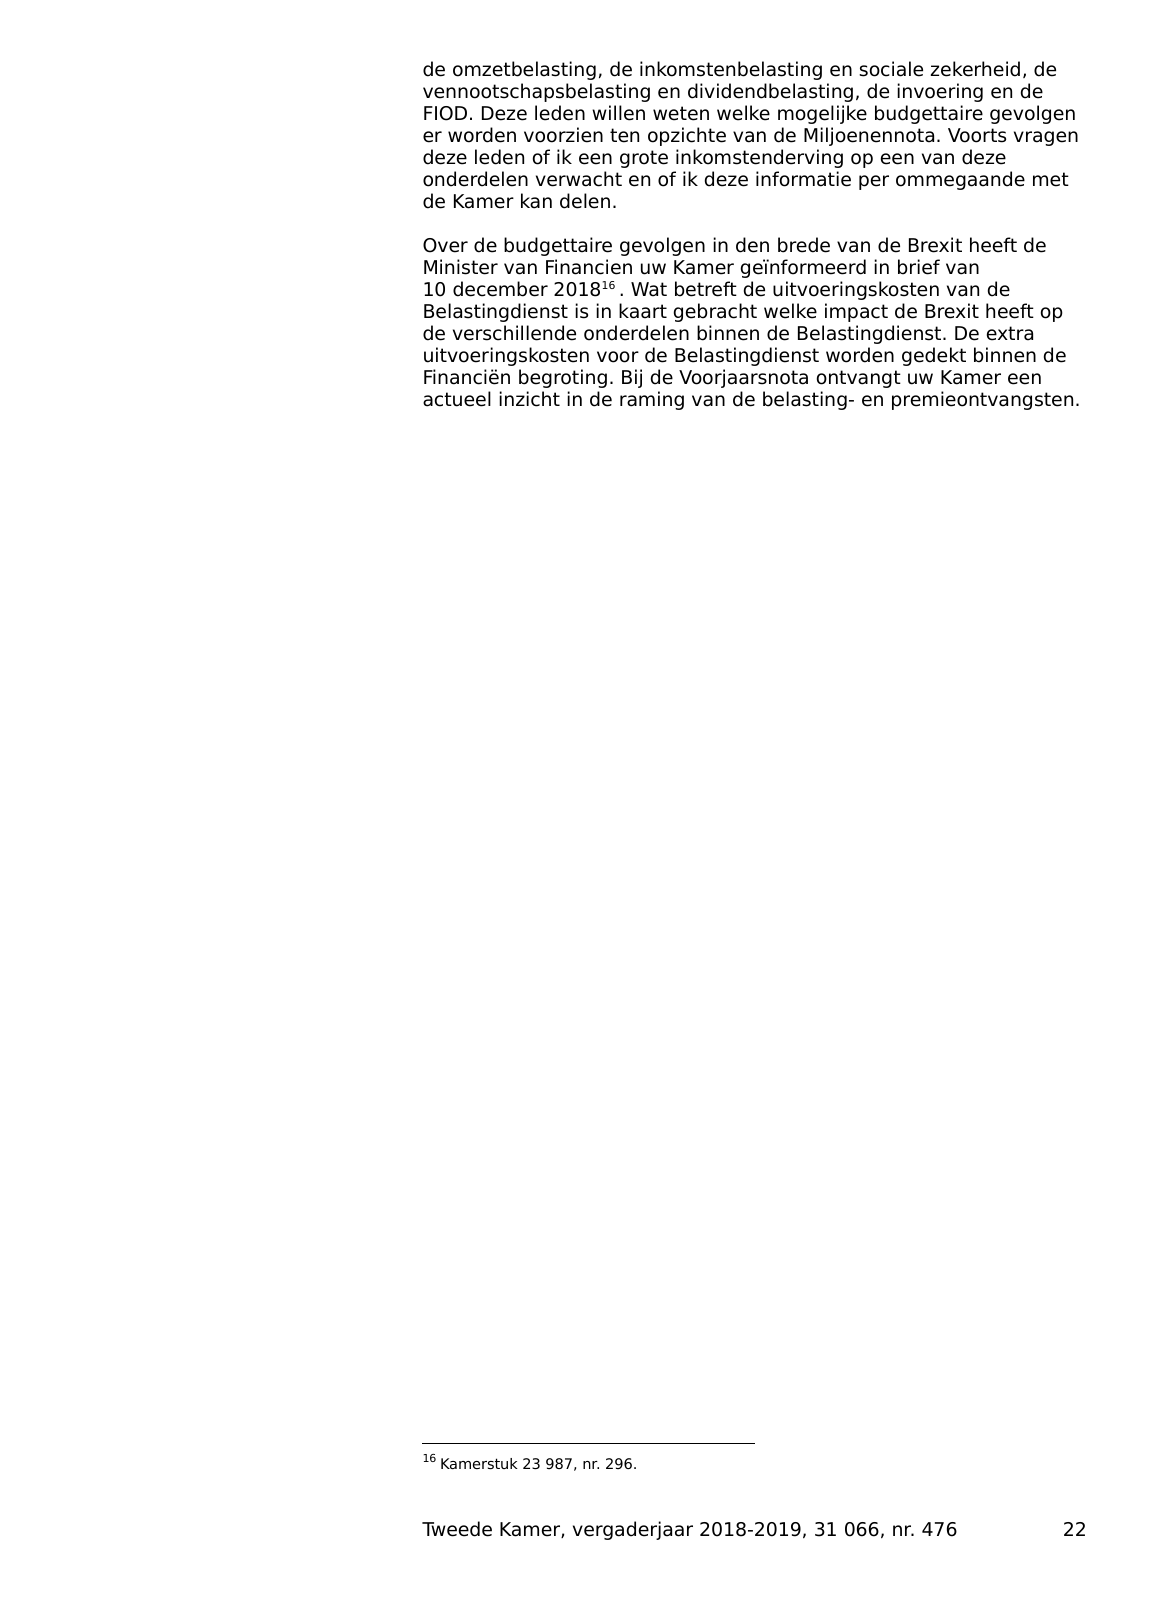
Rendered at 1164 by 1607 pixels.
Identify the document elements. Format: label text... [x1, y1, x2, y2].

text Kamerstuk 23 987, nr. 296. [422, 1452, 1087, 1474]
text de omzetbelasting, de inkomstenbelasting en sociale zekerheid, de vennootschapsbelasting en dividendbelasting, de invoering en de FIOD. Deze leden willen weten welke mogelijke budgettaire gevolgen er worden voorzien ten opzichte van de Miljoenennota. Voorts vragen deze leden of ik een grote inkomstenderving op een van deze onderdelen verwacht en of ik deze informatie per ommegaande met de Kamer kan delen. [422, 59, 1087, 213]
text Over de budgettaire gevolgen in den brede van de Brexit heeft de Minister van Financien uw Kamer geïnformeerd in brief van 10 december 2018. Wat betreft de uitvoeringskosten van de Belastingdienst is in kaart gebracht welke impact de Brexit heeft op de verschillende onderdelen binnen de Belastingdienst. De extra uitvoeringskosten voor de Belastingdienst worden gedekt binnen de Financiën begroting. Bij de Voorjaarsnota ontvangt uw Kamer een actueel inzicht in de raming van de belasting- en premieontvangsten. [422, 235, 1087, 411]
